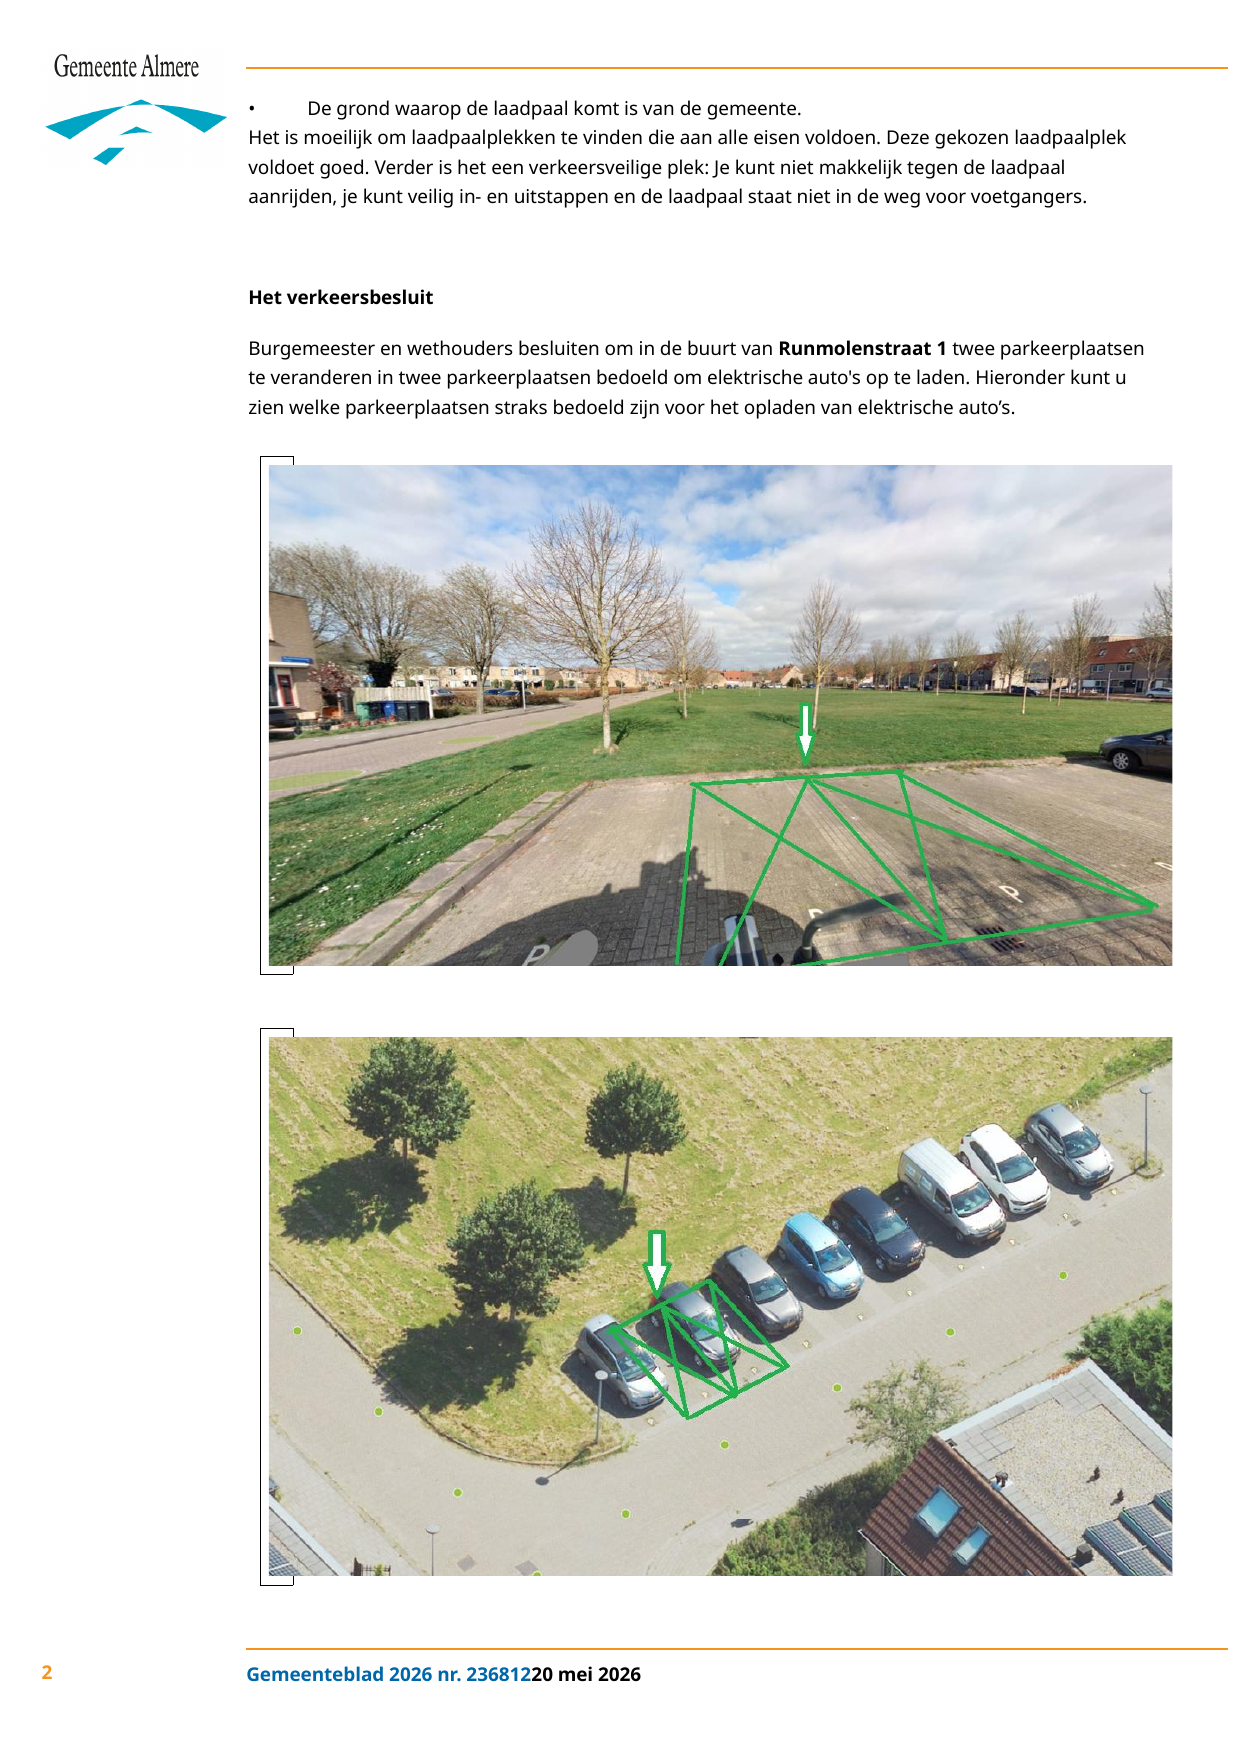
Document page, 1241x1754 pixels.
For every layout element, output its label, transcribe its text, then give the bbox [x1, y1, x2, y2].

picture [268, 465, 1173, 966]
picture [41, 47, 231, 172]
list De grond waarop de laadpaal komt is van de gemeente. [248, 95, 1152, 121]
text Burgemeester en wethouders besluiten om in de buurt van Runmolenstraat 1 twee parkeerplaatsen te veranderen in twee parkeerplaatsen bedoeld om elektrische auto's op te laden. Hieronder kunt u zien welke parkeerplaatsen straks bedoeld zijn voor het opladen van elektrische auto’s. [248, 335, 1152, 420]
picture [268, 1037, 1173, 1576]
text Het verkeersbesluit [248, 284, 1152, 310]
text Het is moeilijk om laadpaalplekken te vinden die aan alle eisen voldoen. Deze gekozen laadpaalplek voldoet goed. Verder is het een verkeersveilige plek: Je kunt niet makkelijk tegen de laadpaal aanrijden, je kunt veilig in- en uitstappen en de laadpaal staat niet in de weg voor voetgangers. [248, 124, 1152, 209]
